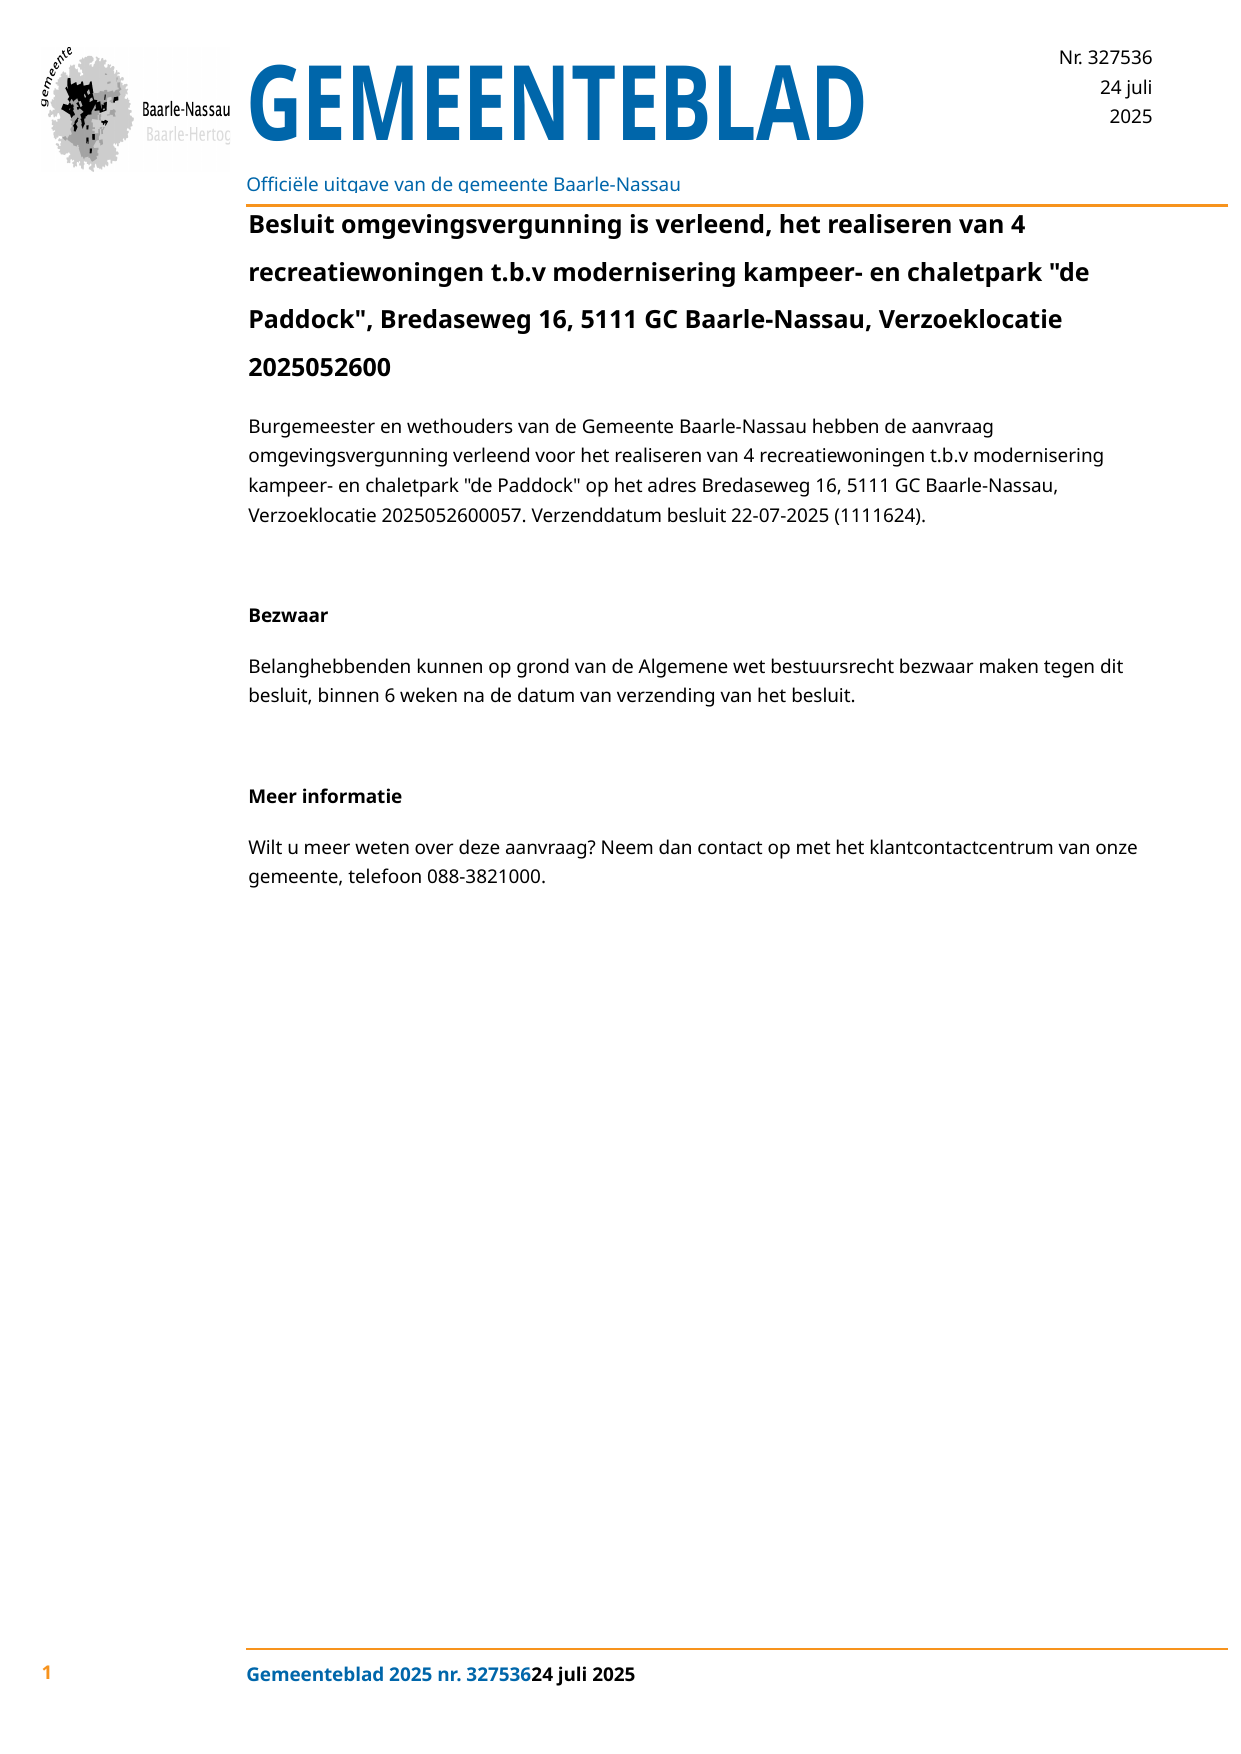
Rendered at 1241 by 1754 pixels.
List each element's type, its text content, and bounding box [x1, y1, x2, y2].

text Belanghebbenden kunnen op grond van de Algemene wet bestuursrecht bezwaar maken tegen dit besluit, binnen 6 weken na de datum van verzending van het besluit. [248, 653, 1152, 708]
text Burgemeester en wethouders van de Gemeente Baarle-Nassau hebben de aanvraag omgevingsvergunning verleend voor het realiseren van 4 recreatiewoningen t.b.v modernisering kampeer- en chaletpark "de Paddock" op het adres Bredaseweg 16, 5111 GC Baarle-Nassau, Verzoeklocatie 2025052600057. Verzenddatum besluit 22-07-2025 (1111624). [248, 413, 1152, 528]
text Wilt u meer weten over deze aanvraag? Neem dan contact op met het klantcontactcentrum van onze gemeente, telefoon 088-3821000. [248, 834, 1152, 889]
text Bezwaar [248, 603, 1152, 628]
text Meer informatie [248, 783, 1152, 809]
text Besluit omgevingsvergunning is verleend, het realiseren van 4 recreatiewoningen t.b.v modernisering kampeer- en chaletpark "de Paddock", Bredaseweg 16, 5111 GC Baarle-Nassau, Verzoeklocatie 2025052600 [248, 207, 1152, 384]
picture [41, 47, 231, 172]
